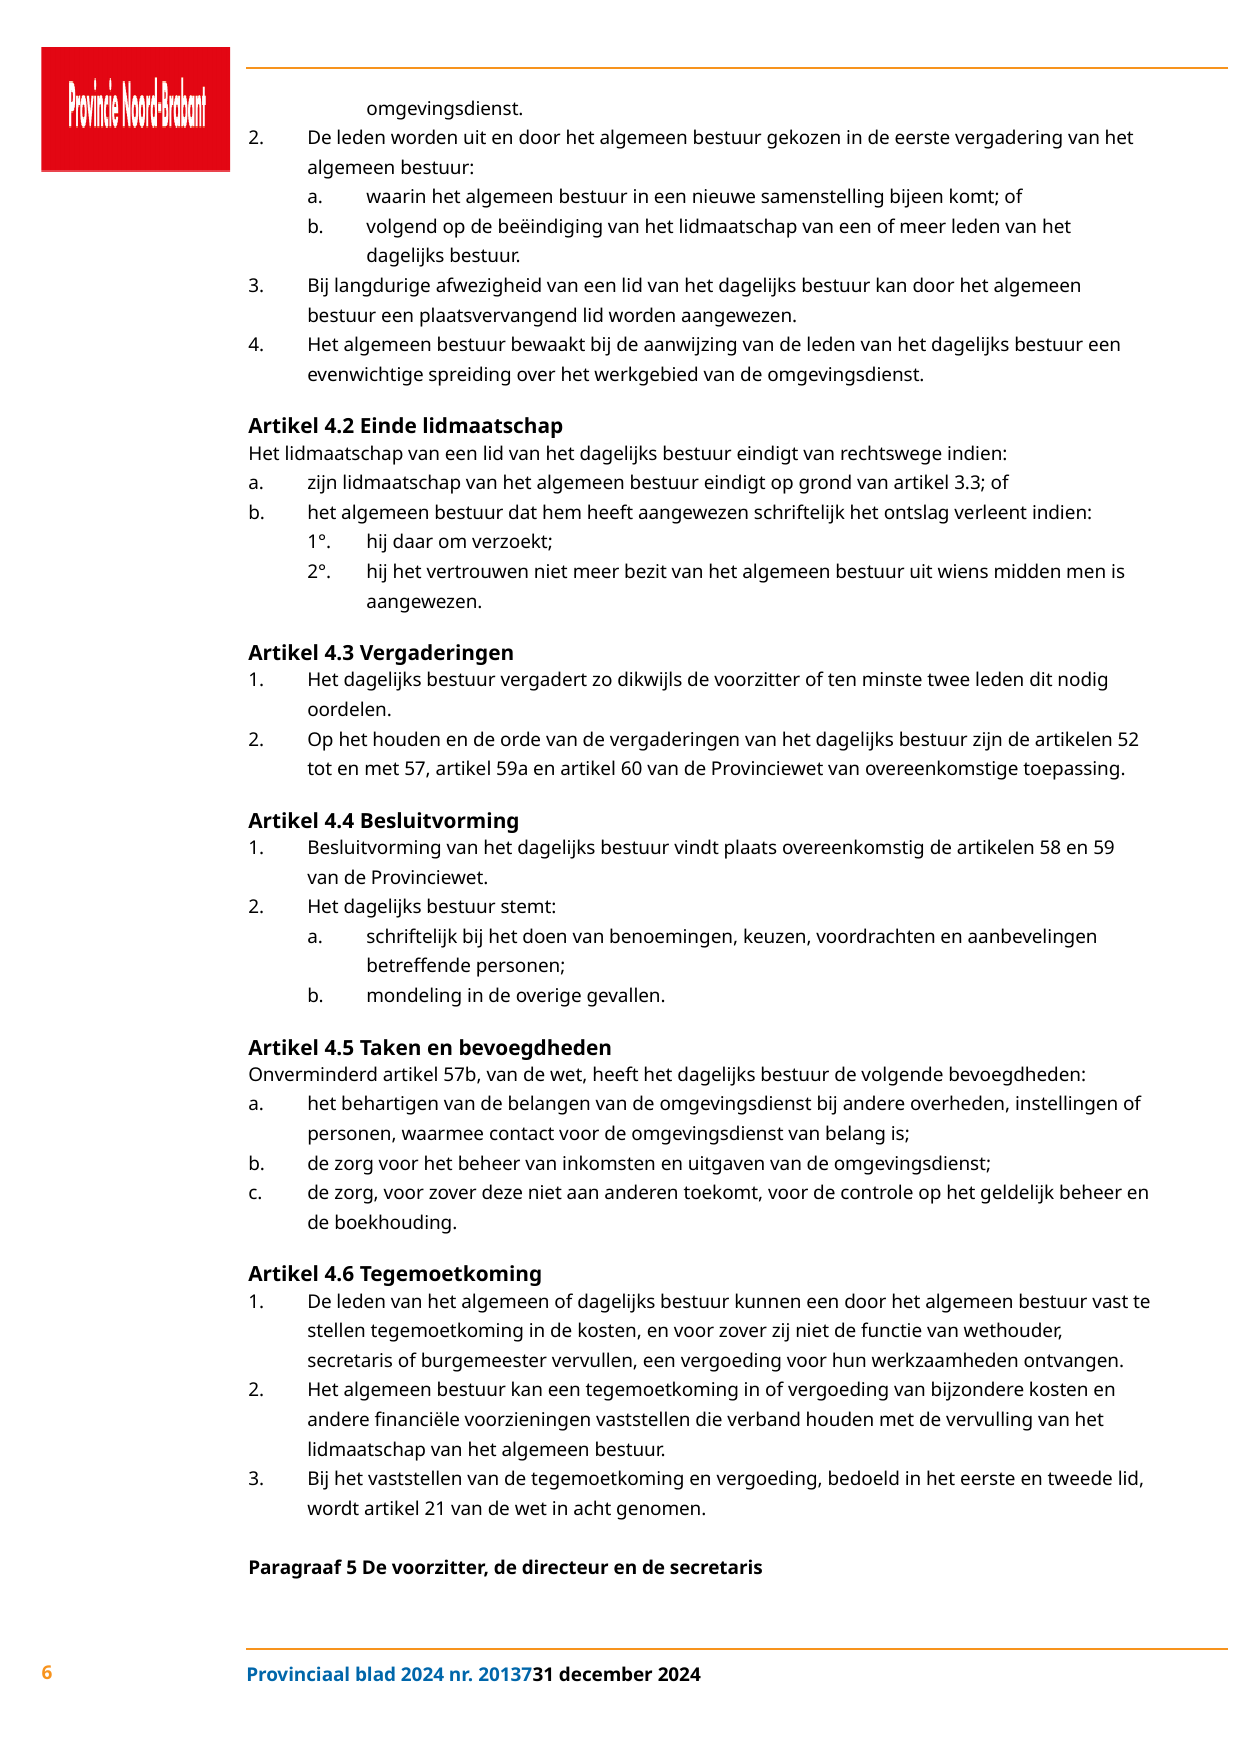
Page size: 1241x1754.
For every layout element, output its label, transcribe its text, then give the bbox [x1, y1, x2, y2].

text Paragraaf 5 De voorzitter, de directeur en de secretaris [248, 1554, 1152, 1580]
list het behartigen van de belangen van de omgevingsdienst bij andere overheden, instellingen of personen, waarmee contact voor de omgevingsdienst van belang is; [248, 1091, 1152, 1146]
list Op het houden en de orde van de vergaderingen van het dagelijks bestuur zijn de artikelen 52 tot en met 57, artikel 59a en artikel 60 van de Provinciewet van overeenkomstige toepassing. [248, 726, 1152, 781]
list Het algemeen bestuur kan een tegemoetkoming in of vergoeding van bijzondere kosten en andere financiële voorzieningen vaststellen die verband houden met de vervulling van het lidmaatschap van het algemeen bestuur. [248, 1377, 1152, 1461]
list Het algemeen bestuur bewaakt bij de aanwijzing van de leden van het dagelijks bestuur een evenwichtige spreiding over het werkgebied van de omgevingsdienst. [248, 331, 1152, 387]
list Het dagelijks bestuur vergadert zo dikwijls de voorzitter of ten minste twee leden dit nodig oordelen. [248, 667, 1152, 722]
text Artikel 4.4 Besluitvorming [248, 806, 1152, 834]
list zijn lidmaatschap van het algemeen bestuur eindigt op grond van artikel 3.3; of [248, 469, 1152, 495]
text Artikel 4.6 Tegemoetkoming [248, 1259, 1152, 1288]
list Bij het vaststellen van de tegemoetkoming en vergoeding, bedoeld in het eerste en tweede lid, wordt artikel 21 van de wet in acht genomen. [248, 1465, 1152, 1521]
list de zorg voor het beheer van inkomsten en uitgaven van de omgevingsdienst; [248, 1150, 1152, 1176]
list mondeling in de overige gevallen. [307, 982, 1152, 1008]
list schriftelijk bij het doen van benoemingen, keuzen, voordrachten en aanbevelingen betreffende personen; [307, 923, 1152, 978]
list Besluitvorming van het dagelijks bestuur vindt plaats overeenkomstig de artikelen 58 en 59 van de Provinciewet. [248, 834, 1152, 889]
list hij het vertrouwen niet meer bezit van het algemeen bestuur uit wiens midden men is aangewezen. [307, 558, 1152, 613]
picture [41, 47, 231, 172]
list waarin het algemeen bestuur in een nieuwe samenstelling bijeen komt; of [307, 183, 1152, 209]
list Het dagelijks bestuur stemt: [248, 893, 1152, 919]
list hij daar om verzoekt; [307, 529, 1152, 554]
list De leden worden uit en door het algemeen bestuur gekozen in de eerste vergadering van het algemeen bestuur: [248, 124, 1152, 180]
list Bij langdurige afwezigheid van een lid van het dagelijks bestuur kan door het algemeen bestuur een plaatsvervangend lid worden aangewezen. [248, 272, 1152, 328]
text Artikel 4.2 Einde lidmaatschap [248, 411, 1152, 440]
list de zorg, voor zover deze niet aan anderen toekomt, voor de controle op het geldelijk beheer en de boekhouding. [248, 1179, 1152, 1235]
text Artikel 4.3 Vergaderingen [248, 638, 1152, 667]
list volgend op de beëindiging van het lidmaatschap van een of meer leden van het dagelijks bestuur. [307, 213, 1152, 268]
text Onverminderd artikel 57b, van de wet, heeft het dagelijks bestuur de volgende bevoegdheden: [248, 1061, 1152, 1087]
list De leden van het algemeen of dagelijks bestuur kunnen een door het algemeen bestuur vast te stellen tegemoetkoming in de kosten, en voor zover zij niet de functie van wethouder, secretaris of burgemeester vervullen, een vergoeding voor hun werkzaamheden ontvangen. [248, 1288, 1152, 1373]
text Artikel 4.5 Taken en bevoegdheden [248, 1033, 1152, 1061]
text Het lidmaatschap van een lid van het dagelijks bestuur eindigt van rechtswege indien: [248, 440, 1152, 466]
list het algemeen bestuur dat hem heeft aangewezen schriftelijk het ontslag verleent indien: [248, 499, 1152, 525]
list omgevingsdienst. [307, 95, 1152, 121]
